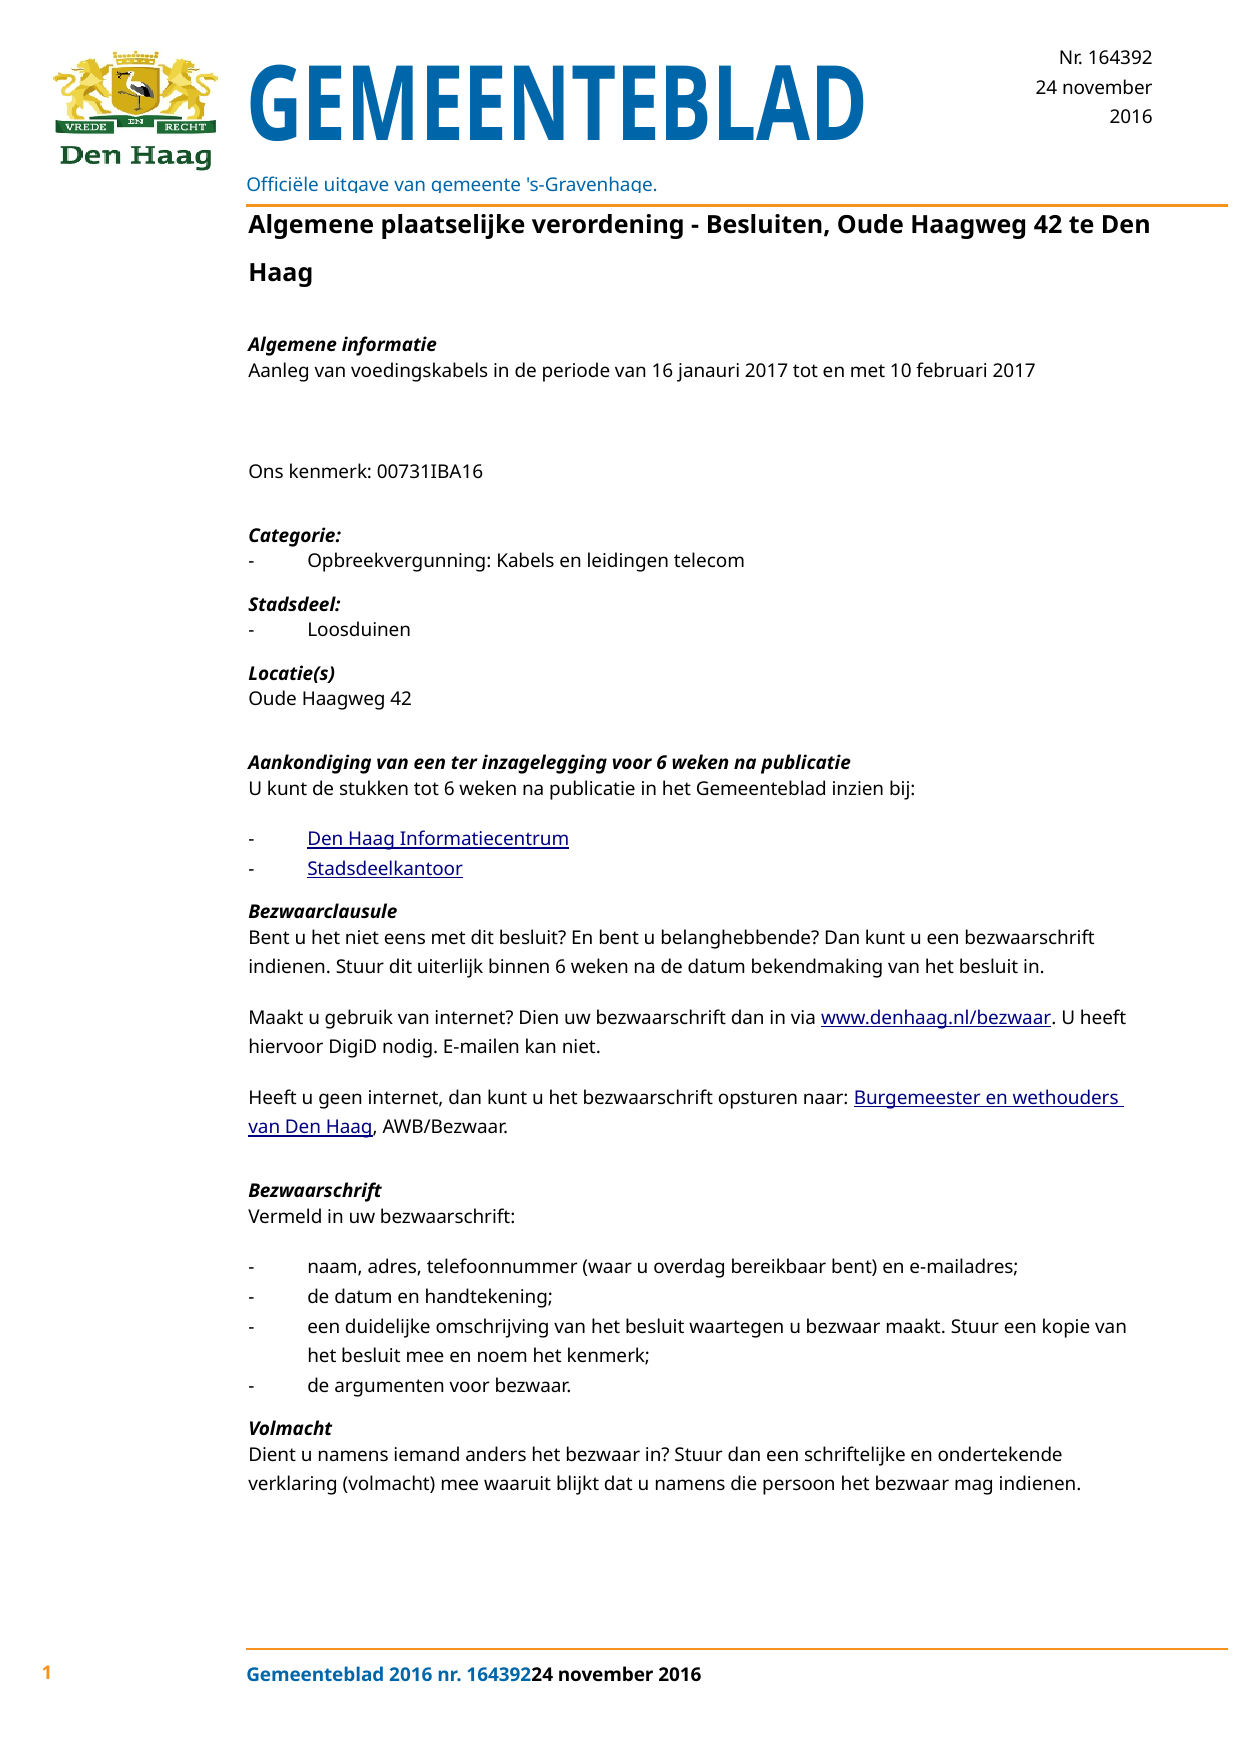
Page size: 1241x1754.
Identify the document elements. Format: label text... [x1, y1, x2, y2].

list Opbreekvergunning: Kabels en leidingen telecom [248, 548, 1152, 573]
text Aankondiging van een ter inzagelegging voor 6 weken na publicatie [248, 749, 1152, 775]
text Algemene informatie [248, 331, 1152, 357]
text Ons kenmerk: 00731IBA16 [248, 458, 1152, 484]
text Locatie(s) [248, 660, 1152, 685]
text Categorie: [248, 522, 1152, 548]
text Algemene plaatselijke verordening - Besluiten, Oude Haagweg 42 te Den Haag [248, 207, 1152, 288]
text Bezwaarschrift [248, 1177, 1152, 1203]
picture [41, 47, 231, 172]
text Stadsdeel: [248, 591, 1152, 617]
text Oude Haagweg 42 [248, 685, 1152, 711]
list Stadsdeelkantoor [248, 855, 1152, 881]
list Loosduinen [248, 617, 1152, 642]
text Maakt u gebruik van internet? Dien uw bezwaarschrift dan in via www.denhaag.nl/bezwaar. U heeft hiervoor DigiD nodig. E-mailen kan niet. [248, 1004, 1152, 1059]
list de argumenten voor bezwaar. [248, 1372, 1152, 1398]
list een duidelijke omschrijving van het besluit waartegen u bezwaar maakt. Stuur een kopie van het besluit mee en noem het kenmerk; [248, 1313, 1152, 1368]
text Heeft u geen internet, dan kunt u het bezwaarschrift opsturen naar: Burgemeester en wethouders van Den Haag, AWB/Bezwaar. [248, 1084, 1152, 1139]
text U kunt de stukken tot 6 weken na publicatie in het Gemeenteblad inzien bij: [248, 775, 1152, 801]
text Aanleg van voedingskabels in de periode van 16 janauri 2017 tot en met 10 februari 2017 [248, 357, 1152, 383]
text Volmacht [248, 1415, 1152, 1441]
text Bezwaarclausule [248, 898, 1152, 924]
list de datum en handtekening; [248, 1283, 1152, 1309]
list naam, adres, telefoonnummer (waar u overdag bereikbaar bent) en e-mailadres; [248, 1254, 1152, 1279]
text Bent u het niet eens met dit besluit? En bent u belanghebbende? Dan kunt u een bezwaarschrift indienen. Stuur dit uiterlijk binnen 6 weken na de datum bekendmaking van het besluit in. [248, 924, 1152, 979]
list Den Haag Informatiecentrum [248, 826, 1152, 851]
text Vermeld in uw bezwaarschrift: [248, 1203, 1152, 1229]
text Dient u namens iemand anders het bezwaar in? Stuur dan een schriftelijke en ondertekende verklaring (volmacht) mee waaruit blijkt dat u namens die persoon het bezwaar mag indienen. [248, 1441, 1152, 1496]
